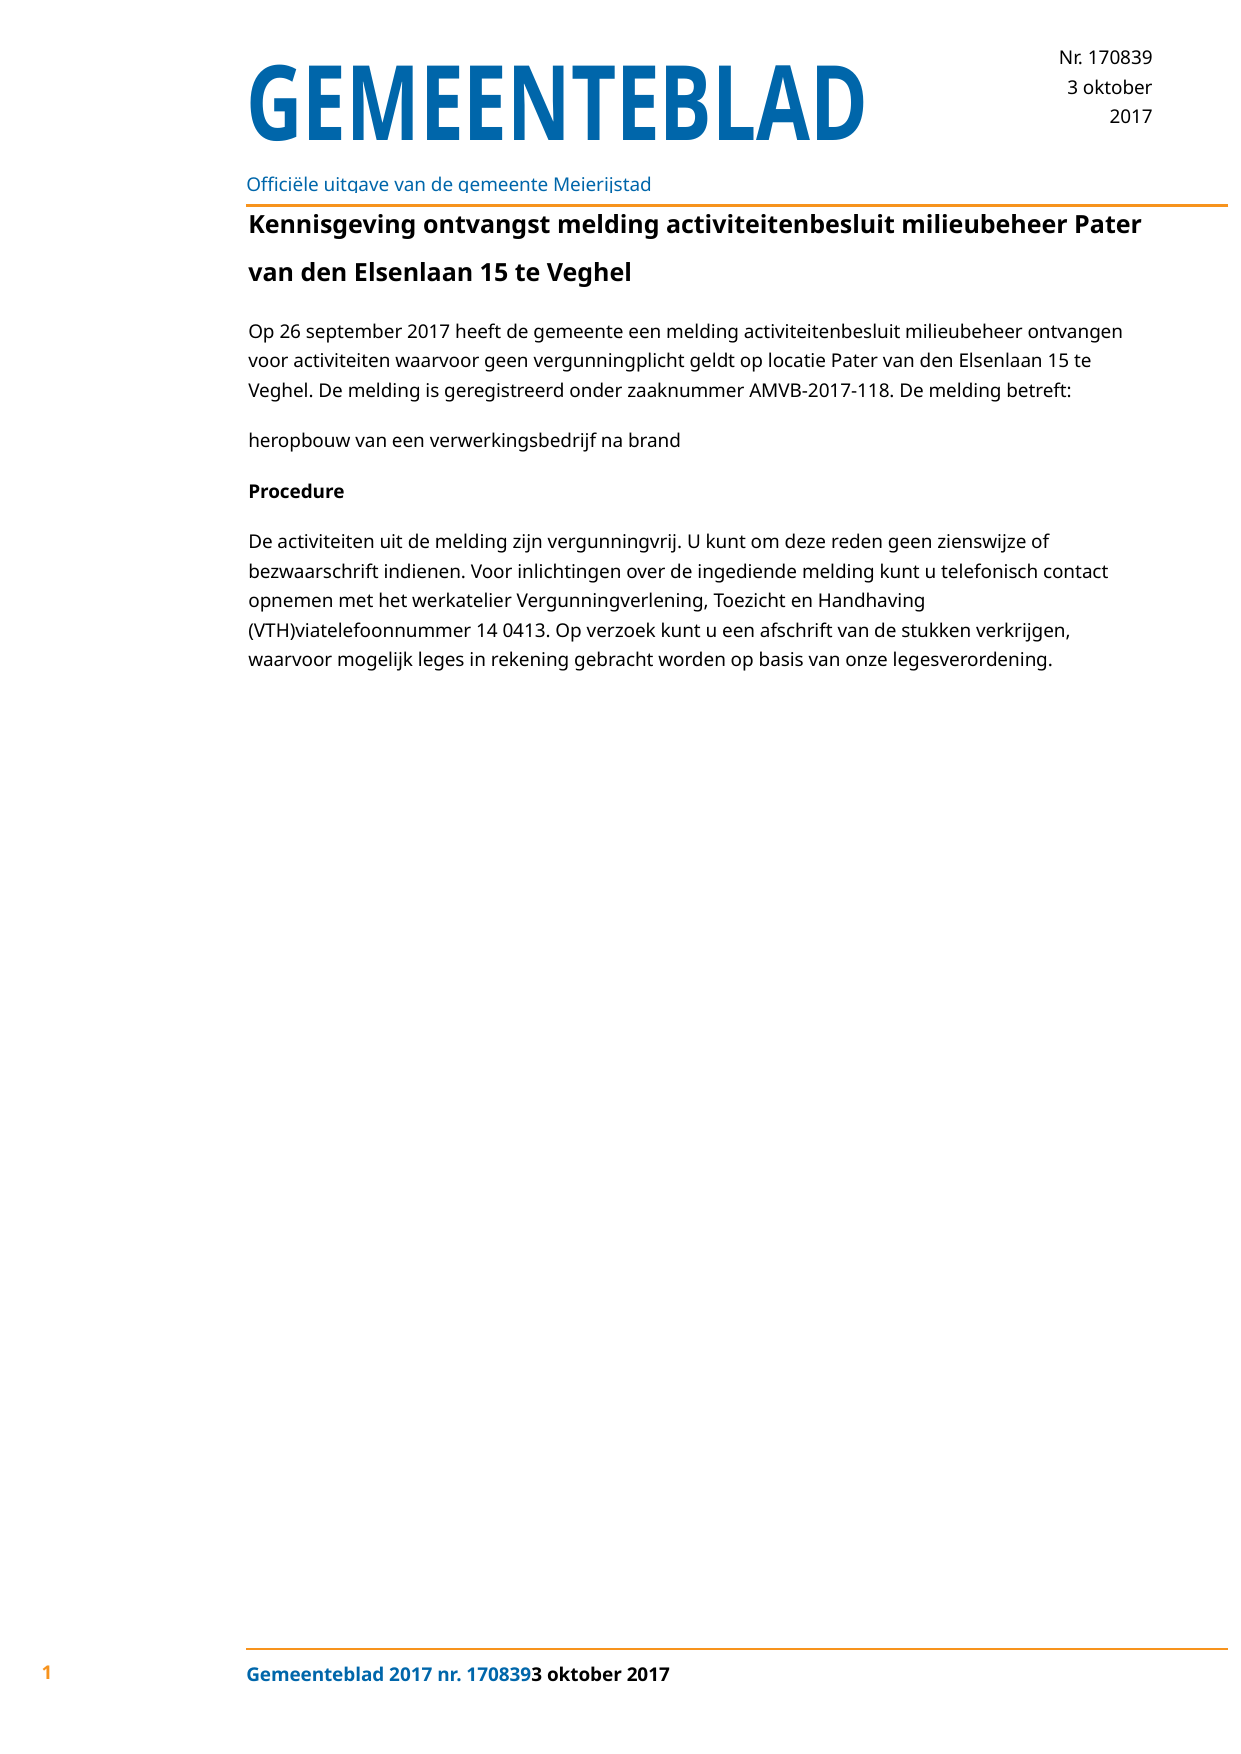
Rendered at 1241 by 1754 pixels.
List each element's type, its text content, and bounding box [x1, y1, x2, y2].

text Op 26 september 2017 heeft de gemeente een melding activiteitenbesluit milieubeheer ontvangen voor activiteiten waarvoor geen vergunningplicht geldt op locatie Pater van den Elsenlaan 15 te Veghel. De melding is geregistreerd onder zaaknummer AMVB-2017-118. De melding betreft: [248, 318, 1152, 403]
text heropbouw van een verwerkingsbedrijf na brand [248, 427, 1152, 453]
text Procedure [248, 478, 1152, 504]
text Kennisgeving ontvangst melding activiteitenbesluit milieubeheer Pater van den Elsenlaan 15 te Veghel [248, 207, 1152, 288]
picture [41, 47, 231, 172]
text De activiteiten uit de melding zijn vergunningvrij. U kunt om deze reden geen zienswijze of bezwaarschrift indienen. Voor inlichtingen over de ingediende melding kunt u telefonisch contact opnemen met het werkatelier Vergunningverlening, Toezicht en Handhaving (VTH)viatelefoonnummer 14 0413. Op verzoek kunt u een afschrift van de stukken verkrijgen, waarvoor mogelijk leges in rekening gebracht worden op basis van onze legesverordening. [248, 528, 1152, 672]
